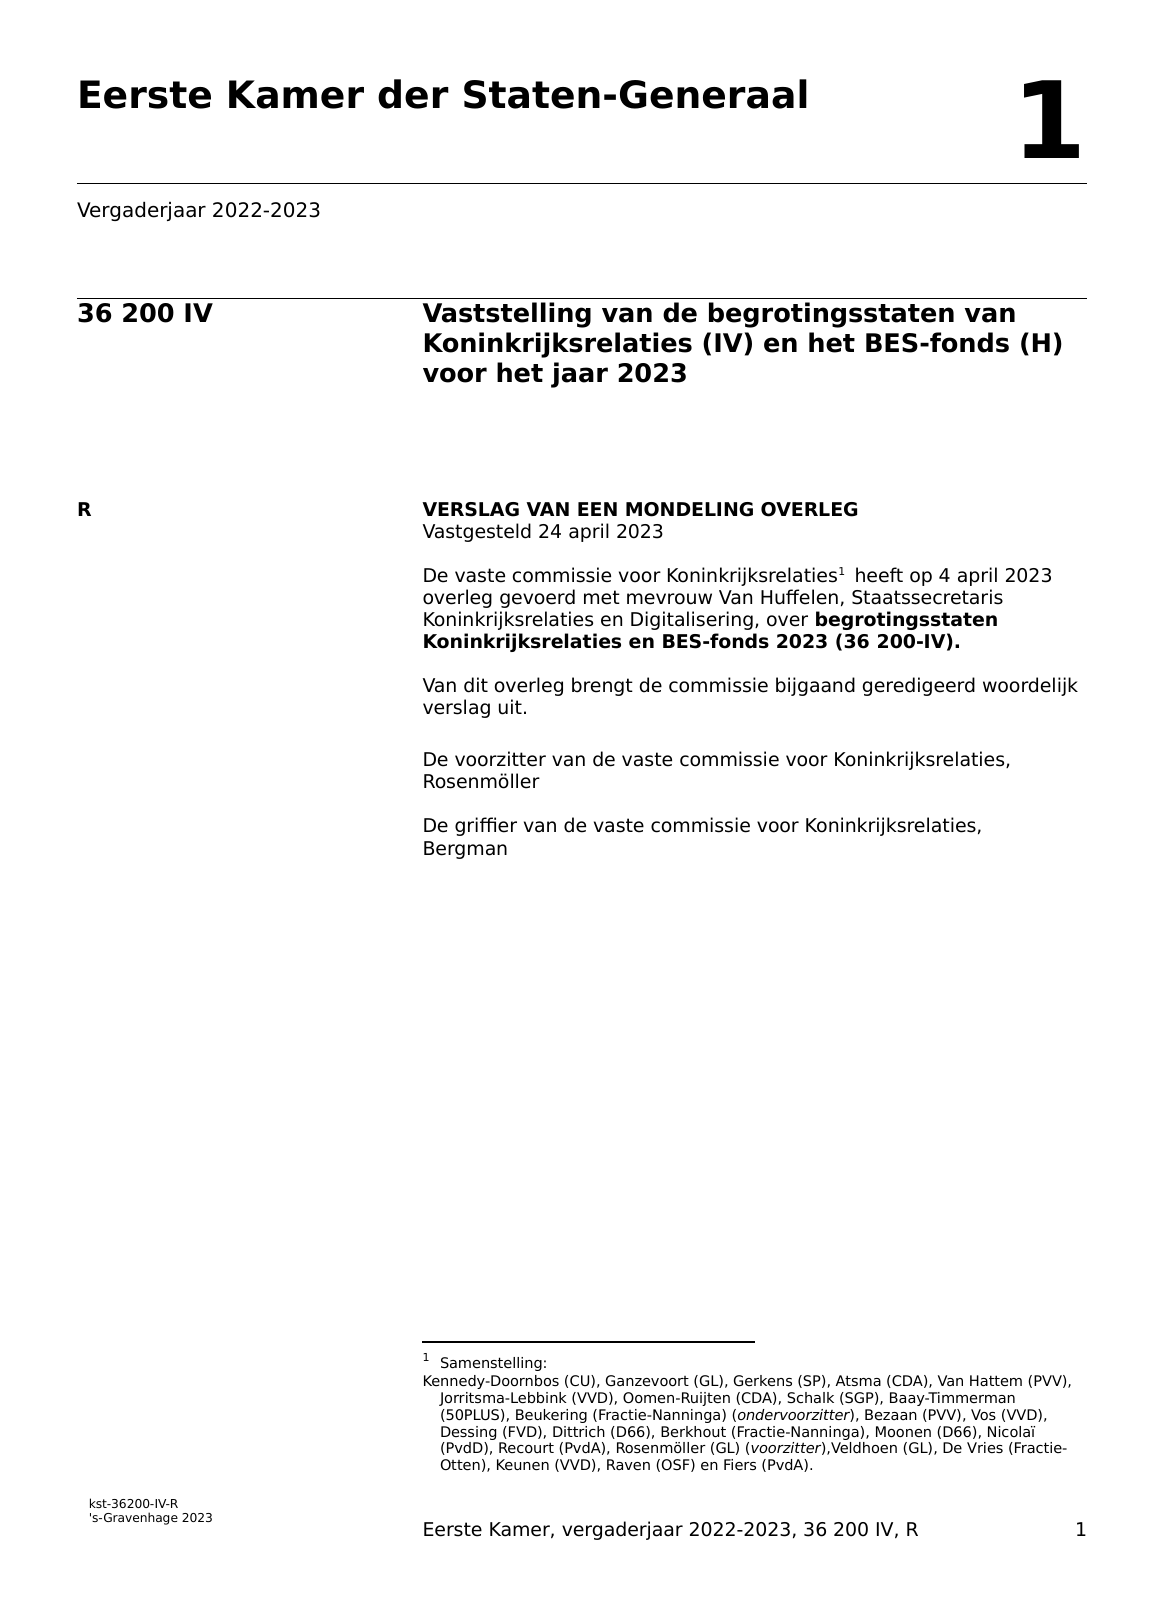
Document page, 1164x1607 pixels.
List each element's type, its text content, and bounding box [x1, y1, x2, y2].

table_header Eerste Kamer der Staten-Generaal [77, 59, 886, 183]
subtitle 36 200 IV Vaststelling van de begrotingsstaten van Koninkrijksrelaties (IV) en het BES-fonds (H) voor het jaar 2023 [77, 299, 1087, 388]
subtitle R VERSLAG VAN EEN MONDELING OVERLEG [77, 499, 1087, 521]
text De vaste commissie voor Koninkrijksrelaties heeft op 4 april 2023 overleg gevoerd met mevrouw Van Huffelen, Staatssecretaris Koninkrijksrelaties en Digitalisering, over begrotingsstaten Koninkrijksrelaties en BES-fonds 2023 (36 200-IV). [422, 565, 1087, 653]
text kst-36200-IV-R [88, 1497, 323, 1511]
text Van dit overleg brengt de commissie bijgaand geredigeerd woordelijk verslag uit. [422, 675, 1087, 719]
text De voorzitter van de vaste commissie voor Koninkrijksrelaties, Rosenmöller [422, 749, 1087, 793]
text Samenstelling: [422, 1351, 1087, 1373]
table_cell Vergaderjaar 2022-2023 [77, 184, 1087, 298]
table_header 1 [886, 59, 1087, 183]
text De griffier van de vaste commissie voor Koninkrijksrelaties, Bergman [422, 815, 1087, 859]
text 's-Gravenhage 2023 [88, 1511, 323, 1525]
text Kennedy-Doornbos (CU), Ganzevoort (GL), Gerkens (SP), Atsma (CDA), Van Hattem (PVV), Jorritsma-Lebbink (VVD), Oomen-Ruijten (CDA), Schalk (SGP), Baay-Timmerman (50PLUS), Beukering (Fractie-Nanninga) (ondervoorzitter), Bezaan (PVV), Vos (VVD), Dessing (FVD), Dittrich (D66), Berkhout (Fractie-Nanninga), Moonen (D66), Nicolaï (PvdD), Recourt (PvdA), Rosenmöller (GL) (voorzitter),Veldhoen (GL), De Vries (Fractie-Otten), Keunen (VVD), Raven (OSF) en Fiers (PvdA). [422, 1373, 1087, 1474]
text Vastgesteld 24 april 2023 [422, 521, 1087, 543]
